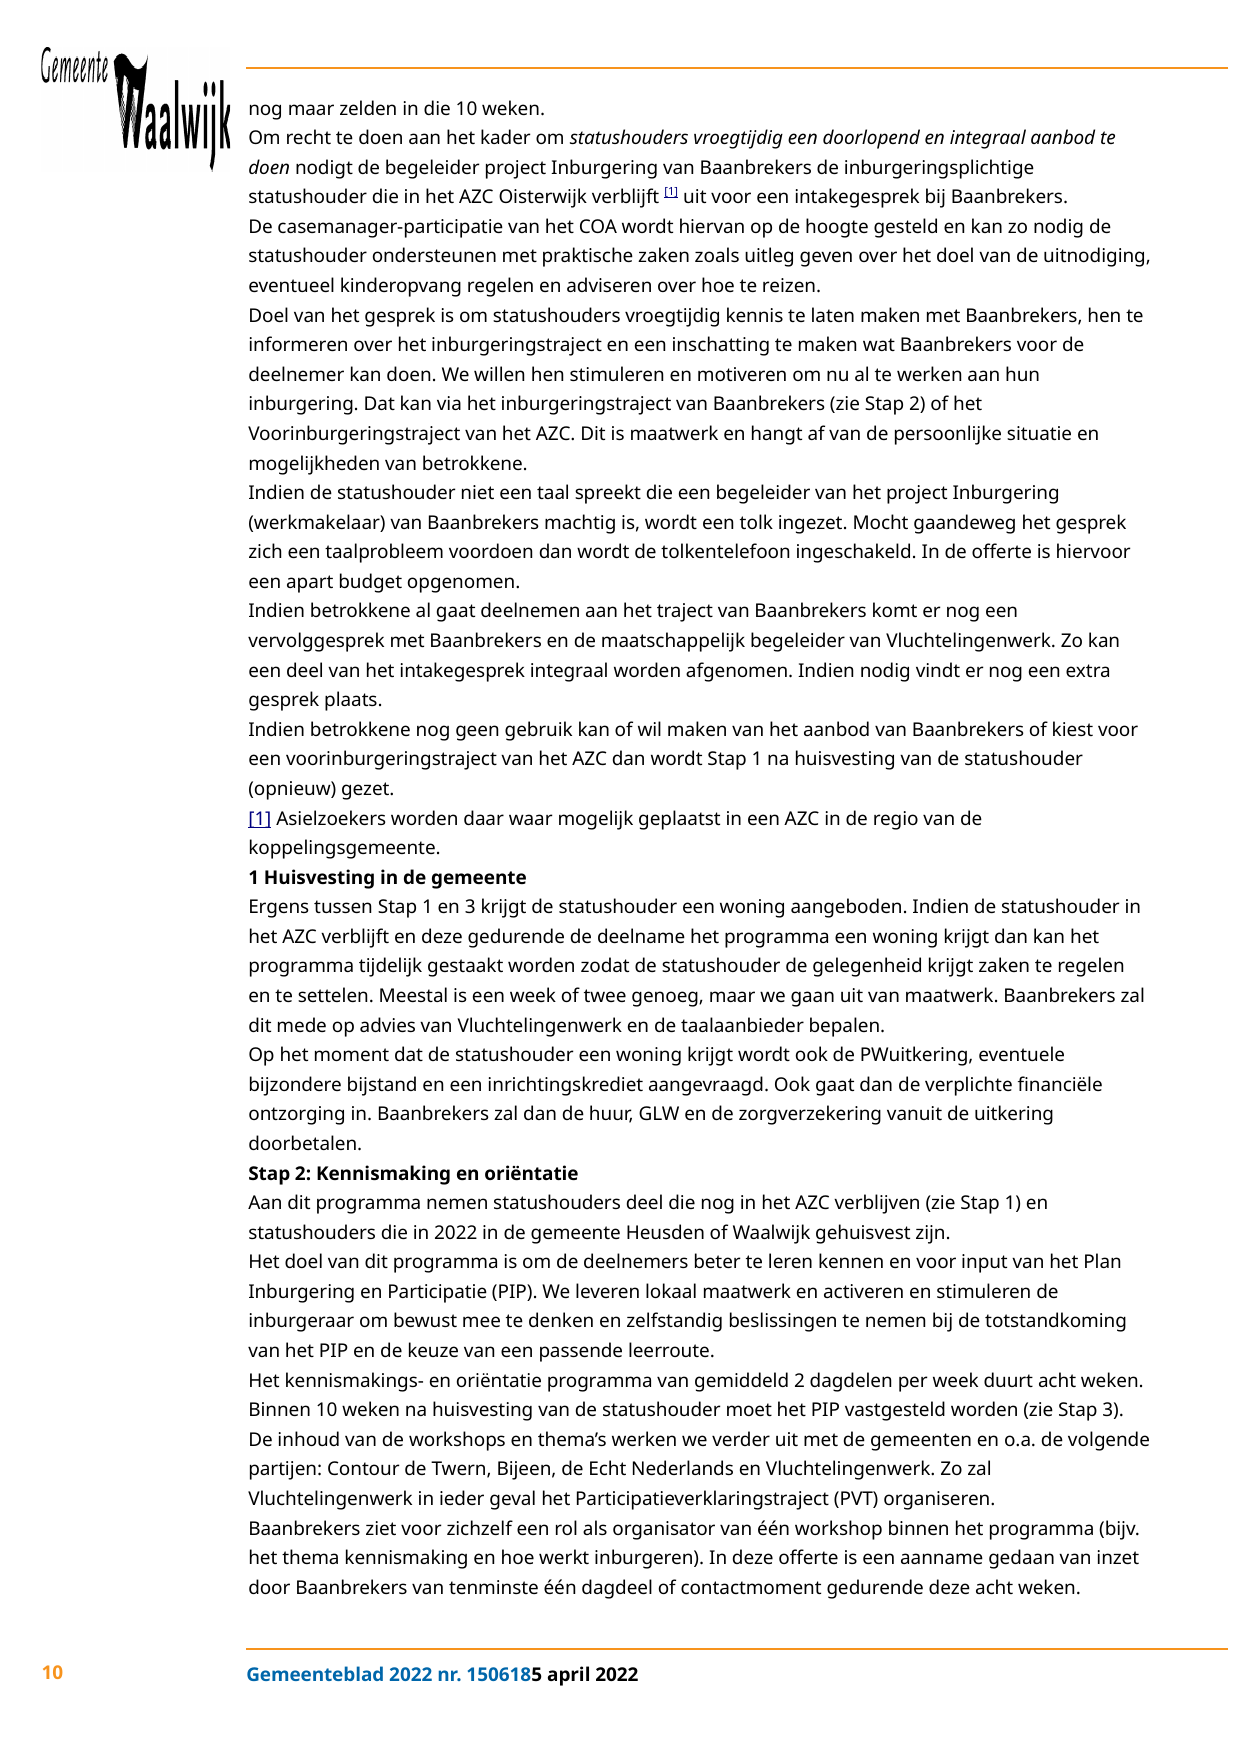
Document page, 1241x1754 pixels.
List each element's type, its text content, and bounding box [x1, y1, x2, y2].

text Indien betrokkene al gaat deelnemen aan het traject van Baanbrekers komt er nog een vervolggesprek met Baanbrekers en de maatschappelijk begeleider van Vluchtelingenwerk. Zo kan een deel van het intakegesprek integraal worden afgenomen. Indien nodig vindt er nog een extra gesprek plaats. [248, 598, 1152, 712]
text nog maar zelden in die 10 weken. [248, 95, 1152, 121]
text De casemanager-participatie van het COA wordt hiervan op de hoogte gesteld en kan zo nodig de statushouder ondersteunen met praktische zaken zoals uitleg geven over het doel van de uitnodiging, eventueel kinderopvang regelen en adviseren over hoe te reizen. [248, 213, 1152, 298]
text Stap 2: Kennismaking en oriëntatie [248, 1160, 1152, 1186]
text 1 Huisvesting in de gemeente [248, 864, 1152, 890]
text Op het moment dat de statushouder een woning krijgt wordt ook de PWuitkering, eventuele bijzondere bijstand en een inrichtingskrediet aangevraagd. Ook gaat dan de verplichte financiële ontzorging in. Baanbrekers zal dan de huur, GLW en de zorgverzekering vanuit de uitkering doorbetalen. [248, 1041, 1152, 1156]
text Doel van het gesprek is om statushouders vroegtijdig kennis te laten maken met Baanbrekers, hen te informeren over het inburgeringstraject en een inschatting te maken wat Baanbrekers voor de deelnemer kan doen. We willen hen stimuleren en motiveren om nu al te werken aan hun inburgering. Dat kan via het inburgeringstraject van Baanbrekers (zie Stap 2) of het Voorinburgeringstraject van het AZC. Dit is maatwerk en hangt af van de persoonlijke situatie en mogelijkheden van betrokkene. [248, 302, 1152, 476]
text Aan dit programma nemen statushouders deel die nog in het AZC verblijven (zie Stap 1) en statushouders die in 2022 in de gemeente Heusden of Waalwijk gehuisvest zijn. [248, 1189, 1152, 1245]
text [1] Asielzoekers worden daar waar mogelijk geplaatst in een AZC in de regio van de koppelingsgemeente. [248, 805, 1152, 860]
text Het kennismakings- en oriëntatie programma van gemiddeld 2 dagdelen per week duurt acht weken. Binnen 10 weken na huisvesting van de statushouder moet het PIP vastgesteld worden (zie Stap 3). De inhoud van de workshops en thema’s werken we verder uit met de gemeenten en o.a. de volgende partijen: Contour de Twern, Bijeen, de Echt Nederlands en Vluchtelingenwerk. Zo zal Vluchtelingenwerk in ieder geval het Participatieverklaringstraject (PVT) organiseren. [248, 1367, 1152, 1511]
text Om recht te doen aan het kader om statushouders vroegtijdig een doorlopend en integraal aanbod te doen nodigt de begeleider project Inburgering van Baanbrekers de inburgeringsplichtige statushouder die in het AZC Oisterwijk verblijft [1] uit voor een intakegesprek bij Baanbrekers. [248, 124, 1152, 209]
text Het doel van dit programma is om de deelnemers beter te leren kennen en voor input van het Plan Inburgering en Participatie (PIP). We leveren lokaal maatwerk en activeren en stimuleren de inburgeraar om bewust mee te denken en zelfstandig beslissingen te nemen bij de totstandkoming van het PIP en de keuze van een passende leerroute. [248, 1248, 1152, 1363]
text Indien betrokkene nog geen gebruik kan of wil maken van het aanbod van Baanbrekers of kiest voor een voorinburgeringstraject van het AZC dan wordt Stap 1 na huisvesting van de statushouder (opnieuw) gezet. [248, 716, 1152, 801]
text Baanbrekers ziet voor zichzelf een rol als organisator van één workshop binnen het programma (bijv. het thema kennismaking en hoe werkt inburgeren). In deze offerte is een aanname gedaan van inzet door Baanbrekers van tenminste één dagdeel of contactmoment gedurende deze acht weken. [248, 1515, 1152, 1600]
text Ergens tussen Stap 1 en 3 krijgt de statushouder een woning aangeboden. Indien de statushouder in het AZC verblijft en deze gedurende de deelname het programma een woning krijgt dan kan het programma tijdelijk gestaakt worden zodat de statushouder de gelegenheid krijgt zaken te regelen en te settelen. Meestal is een week of twee genoeg, maar we gaan uit van maatwerk. Baanbrekers zal dit mede op advies van Vluchtelingenwerk en de taalaanbieder bepalen. [248, 893, 1152, 1038]
picture [41, 47, 231, 172]
text Indien de statushouder niet een taal spreekt die een begeleider van het project Inburgering (werkmakelaar) van Baanbrekers machtig is, wordt een tolk ingezet. Mocht gaandeweg het gesprek zich een taalprobleem voordoen dan wordt de tolkentelefoon ingeschakeld. In de offerte is hiervoor een apart budget opgenomen. [248, 479, 1152, 594]
